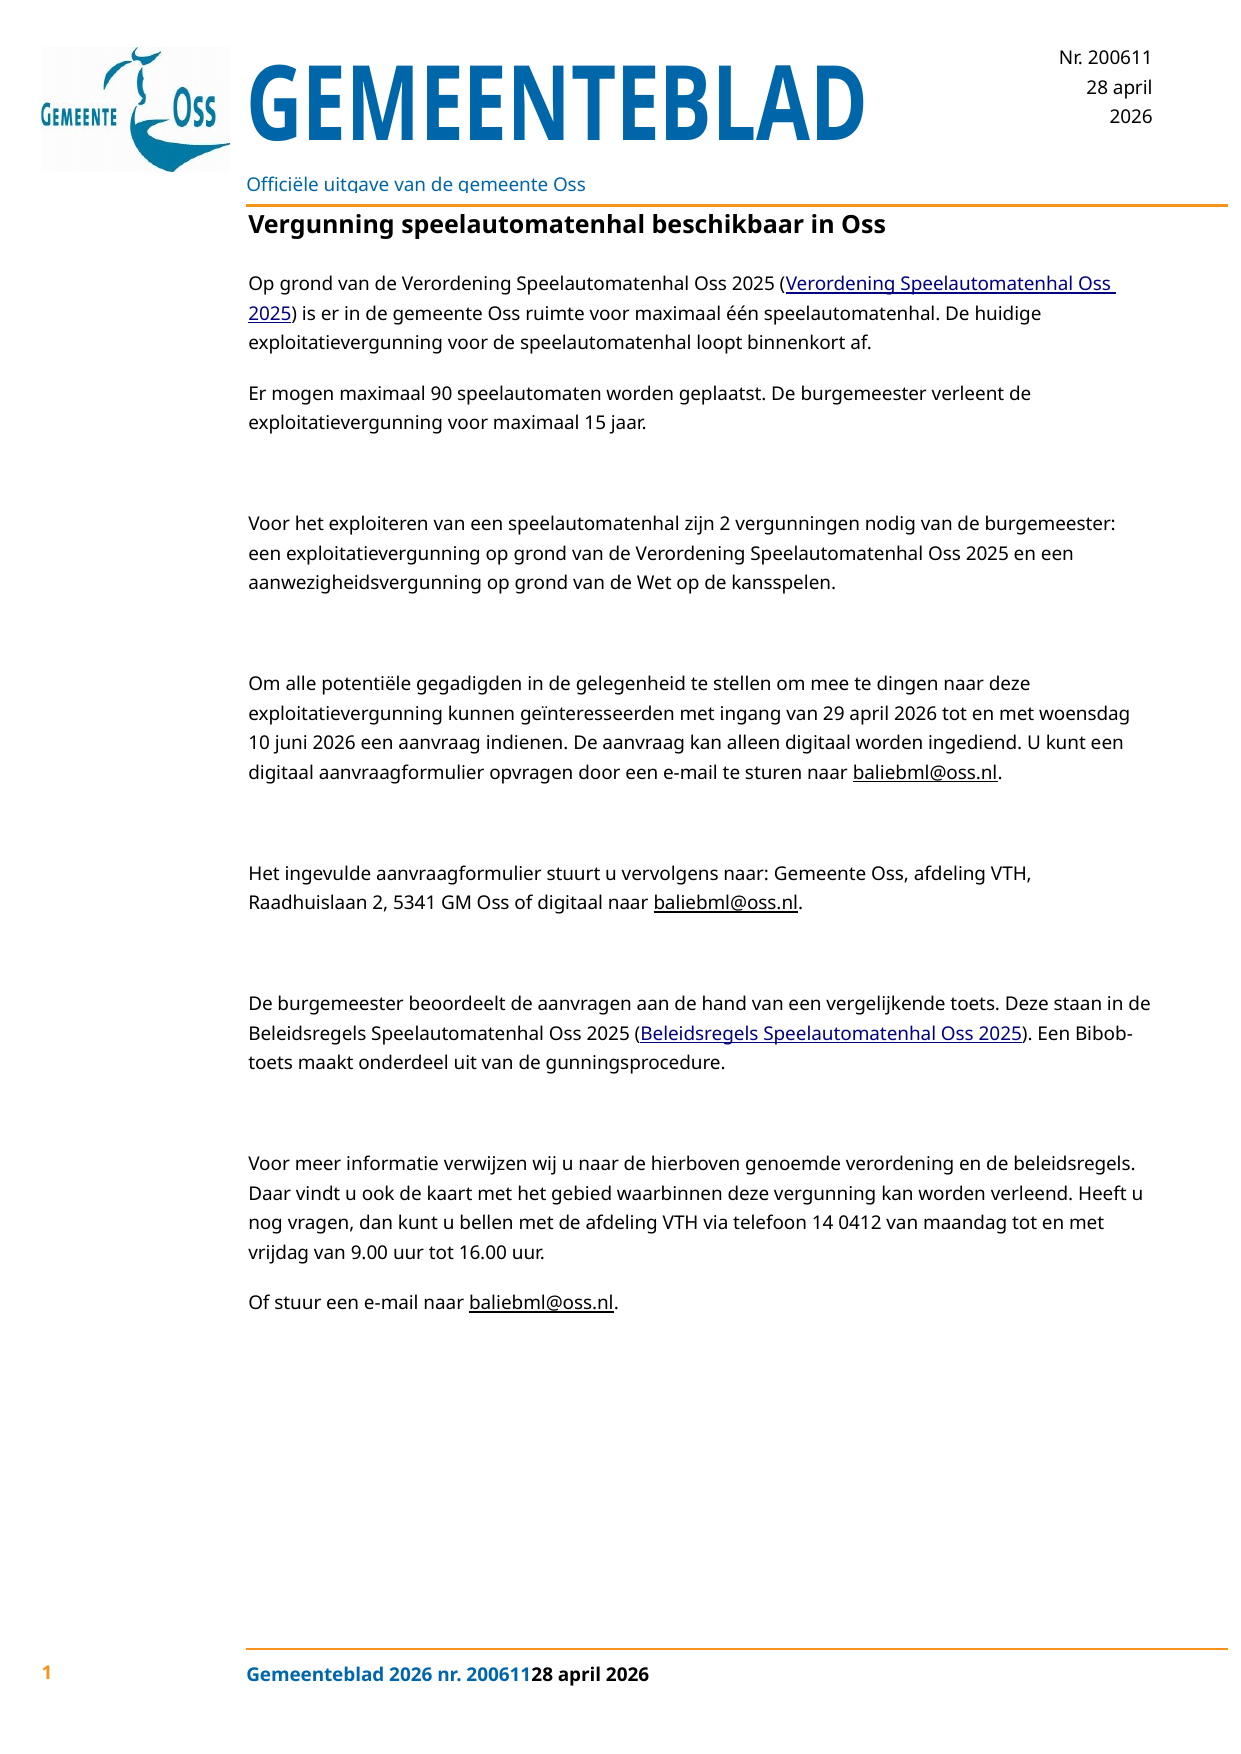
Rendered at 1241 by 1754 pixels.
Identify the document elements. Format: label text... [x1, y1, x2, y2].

text Op grond van de Verordening Speelautomatenhal Oss 2025 (Verordening Speelautomatenhal Oss 2025) is er in de gemeente Oss ruimte voor maximaal één speelautomatenhal. De huidige exploitatievergunning voor de speelautomatenhal loopt binnenkort af. [248, 270, 1152, 355]
text De burgemeester beoordeelt de aanvragen aan de hand van een vergelijkende toets. Deze staan in de Beleidsregels Speelautomatenhal Oss 2025 (Beleidsregels Speelautomatenhal Oss 2025). Een Bibob-toets maakt onderdeel uit van de gunningsprocedure. [248, 990, 1152, 1075]
text Er mogen maximaal 90 speelautomaten worden geplaatst. De burgemeester verleent de exploitatievergunning voor maximaal 15 jaar. [248, 380, 1152, 435]
text Voor meer informatie verwijzen wij u naar de hierboven genoemde verordening en de beleidsregels. Daar vindt u ook de kaart met het gebied waarbinnen deze vergunning kan worden verleend. Heeft u nog vragen, dan kunt u bellen met de afdeling VTH via telefoon 14 0412 van maandag tot en met vrijdag van 9.00 uur tot 16.00 uur. [248, 1150, 1152, 1265]
text Het ingevulde aanvraagformulier stuurt u vervolgens naar: Gemeente Oss, afdeling VTH, Raadhuislaan 2, 5341 GM Oss of digitaal naar baliebml@oss.nl. [248, 860, 1152, 915]
text Om alle potentiële gegadigden in de gelegenheid te stellen om mee te dingen naar deze exploitatievergunning kunnen geïnteresseerden met ingang van 29 april 2026 tot en met woensdag 10 juni 2026 een aanvraag indienen. De aanvraag kan alleen digitaal worden ingediend. U kunt een digitaal aanvraagformulier opvragen door een e-mail te sturen naar baliebml@oss.nl. [248, 670, 1152, 785]
text Of stuur een e-mail naar baliebml@oss.nl. [248, 1289, 1152, 1315]
text Voor het exploiteren van een speelautomatenhal zijn 2 vergunningen nodig van de burgemeester: een exploitatievergunning op grond van de Verordening Speelautomatenhal Oss 2025 en een aanwezigheidsvergunning op grond van de Wet op de kansspelen. [248, 510, 1152, 595]
text Vergunning speelautomatenhal beschikbaar in Oss [248, 207, 1152, 241]
picture [41, 47, 231, 172]
